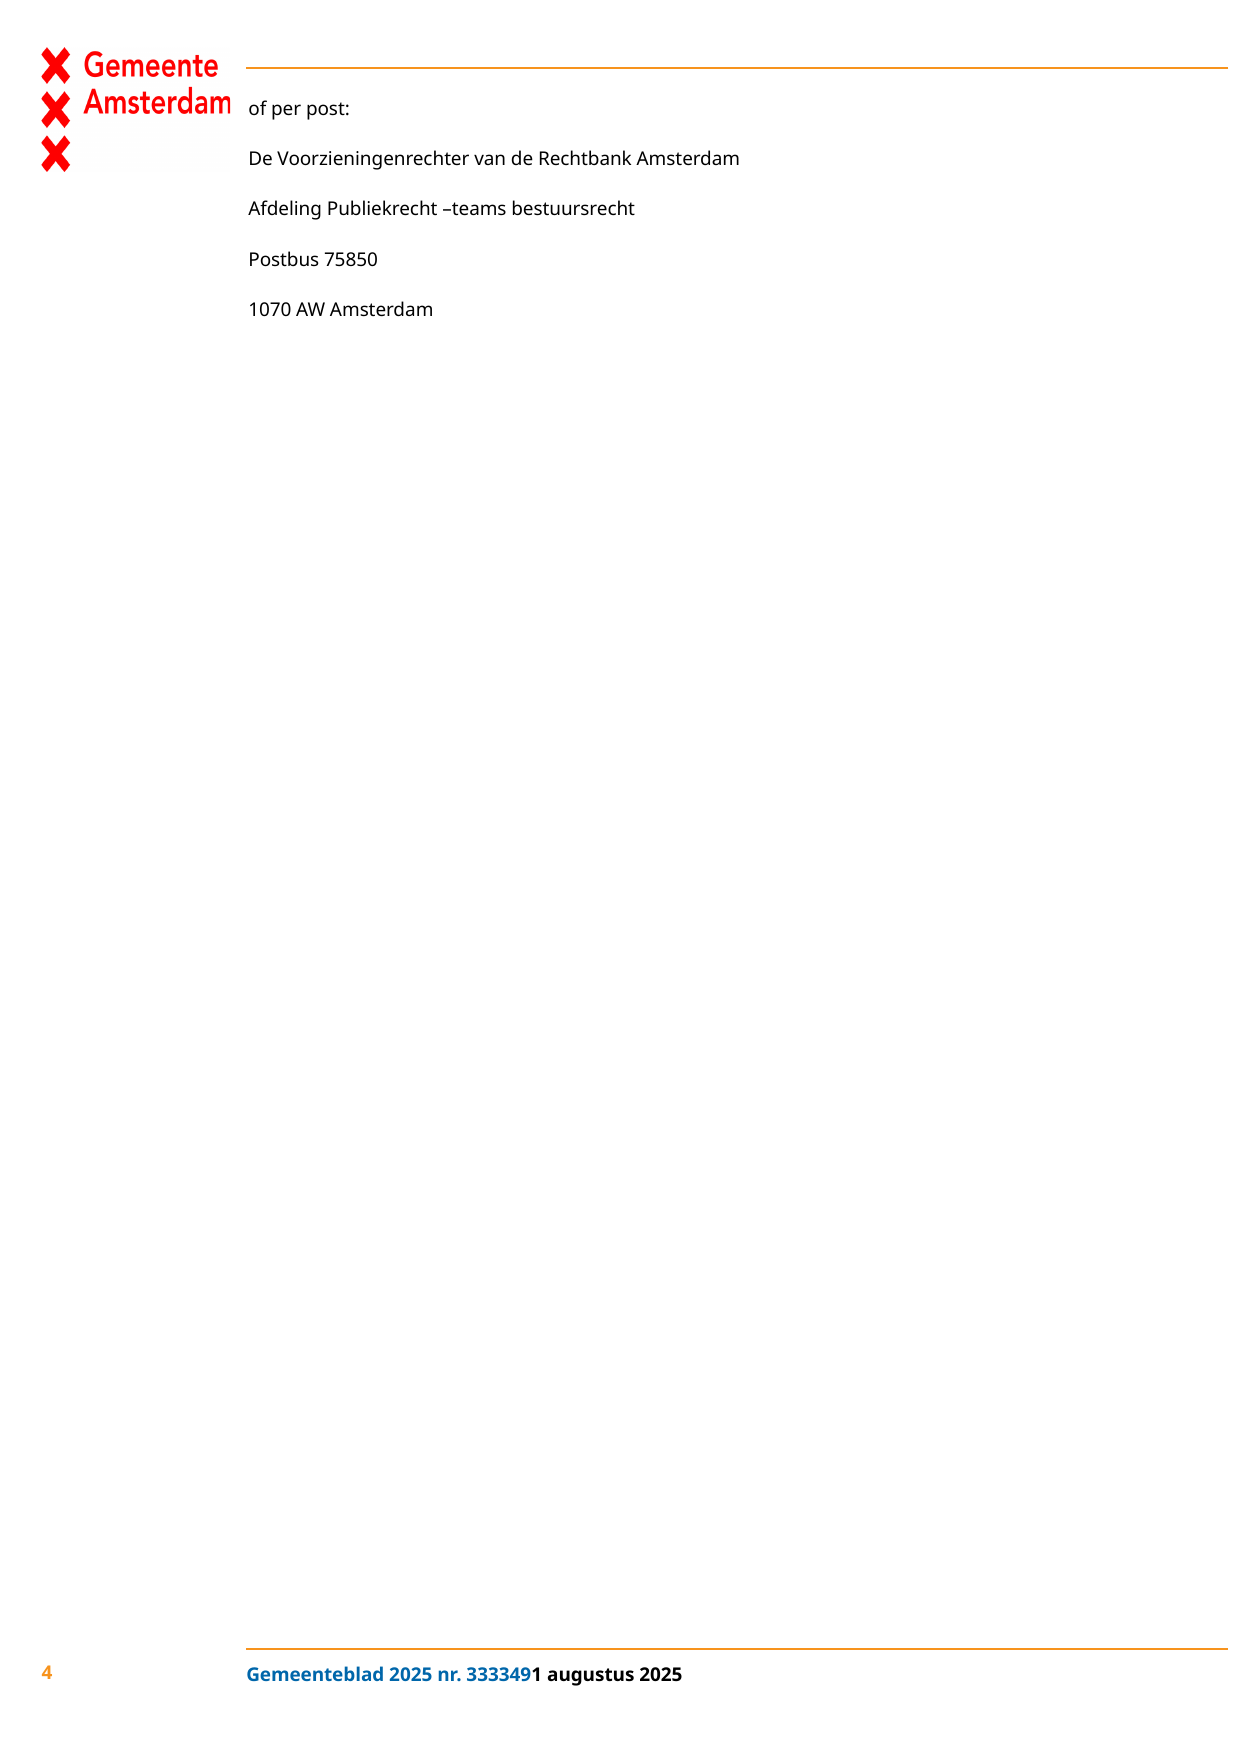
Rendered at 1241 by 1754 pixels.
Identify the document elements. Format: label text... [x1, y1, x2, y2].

text De Voorzieningenrechter van de Rechtbank Amsterdam [248, 145, 1152, 171]
text of per post: [248, 95, 1152, 121]
text Afdeling Publiekrecht –teams bestuursrecht [248, 196, 1152, 221]
text 1070 AW Amsterdam [248, 296, 1152, 322]
text Postbus 75850 [248, 246, 1152, 272]
picture [41, 47, 231, 172]
